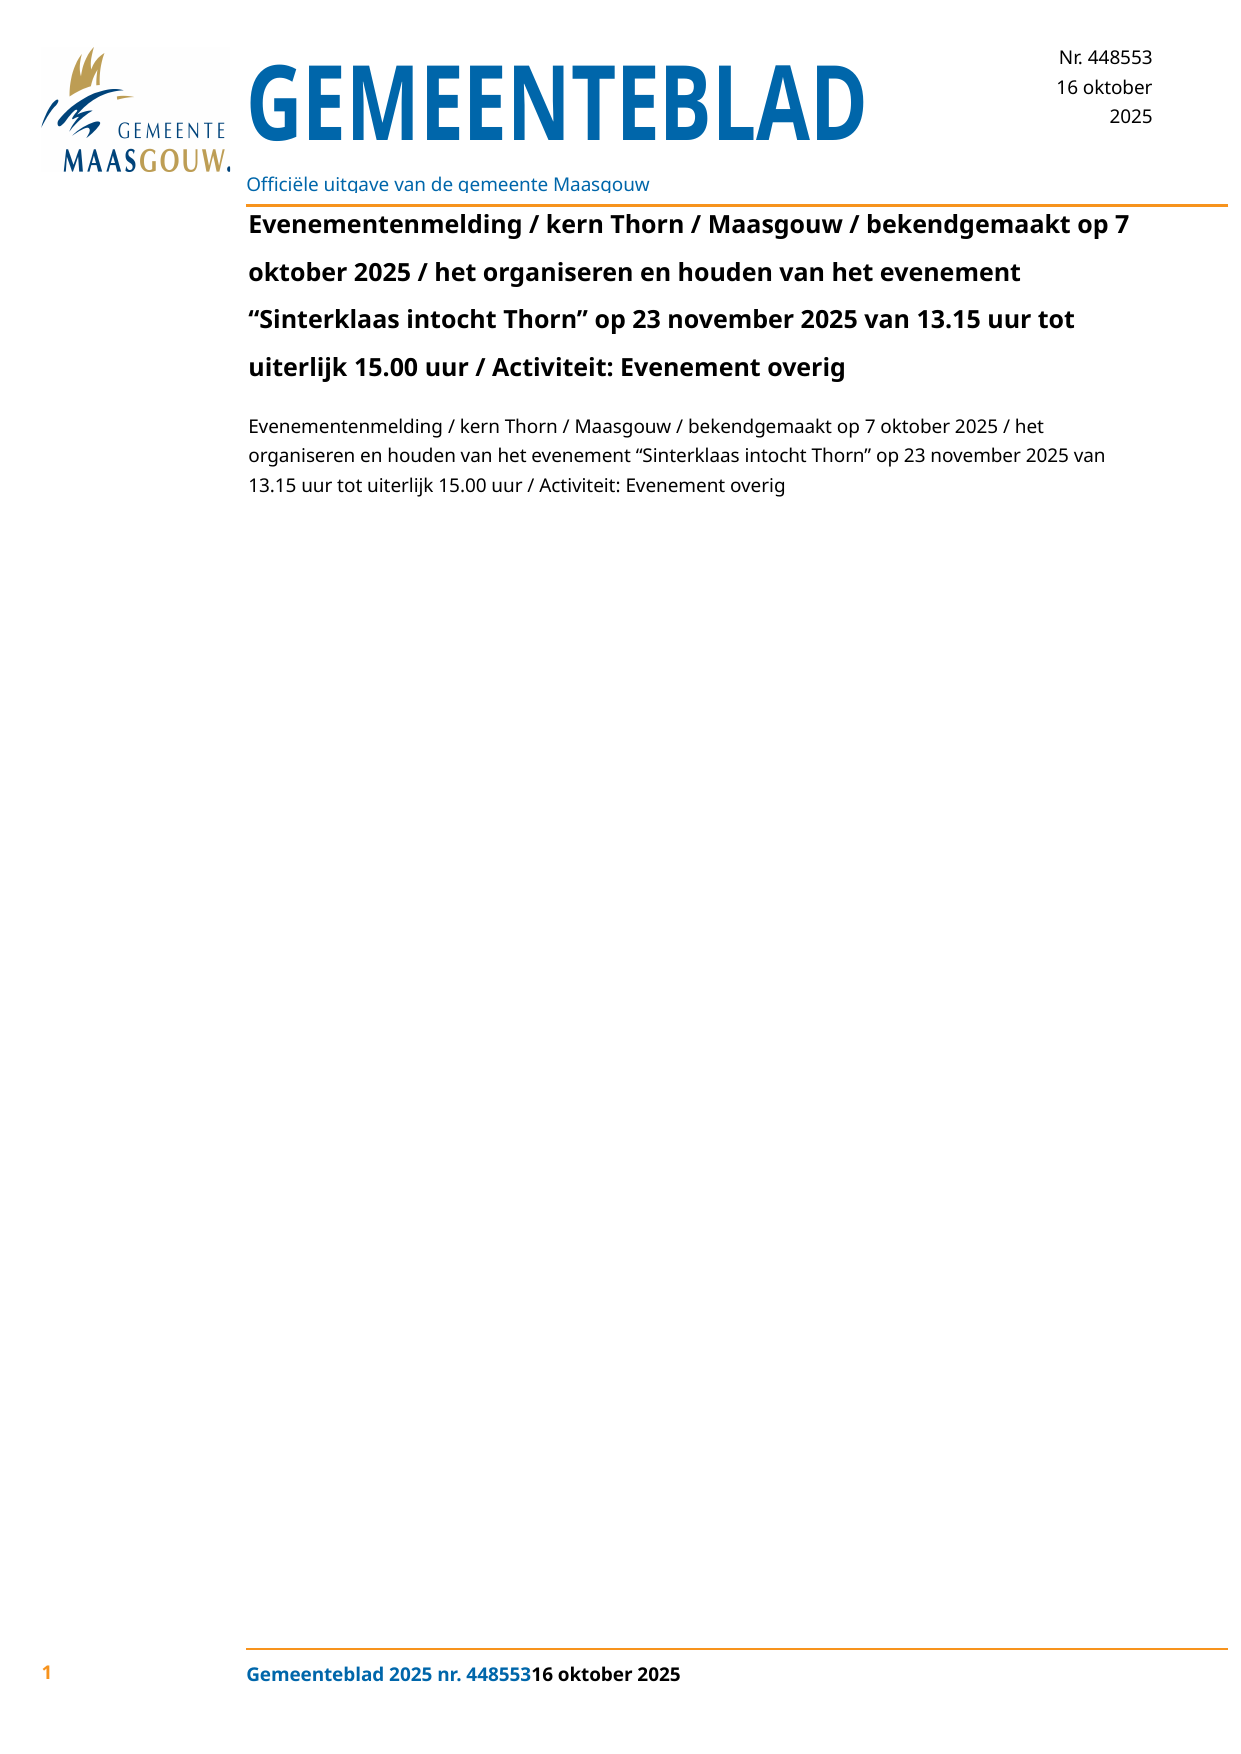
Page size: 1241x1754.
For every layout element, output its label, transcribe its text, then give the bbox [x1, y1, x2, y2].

text Evenementenmelding / kern Thorn / Maasgouw / bekendgemaakt op 7 oktober 2025 / het organiseren en houden van het evenement “Sinterklaas intocht Thorn” op 23 november 2025 van 13.15 uur tot uiterlijk 15.00 uur / Activiteit: Evenement overig [248, 207, 1152, 384]
picture [41, 47, 231, 172]
text Evenementenmelding / kern Thorn / Maasgouw / bekendgemaakt op 7 oktober 2025 / het organiseren en houden van het evenement “Sinterklaas intocht Thorn” op 23 november 2025 van 13.15 uur tot uiterlijk 15.00 uur / Activiteit: Evenement overig [248, 413, 1152, 498]
